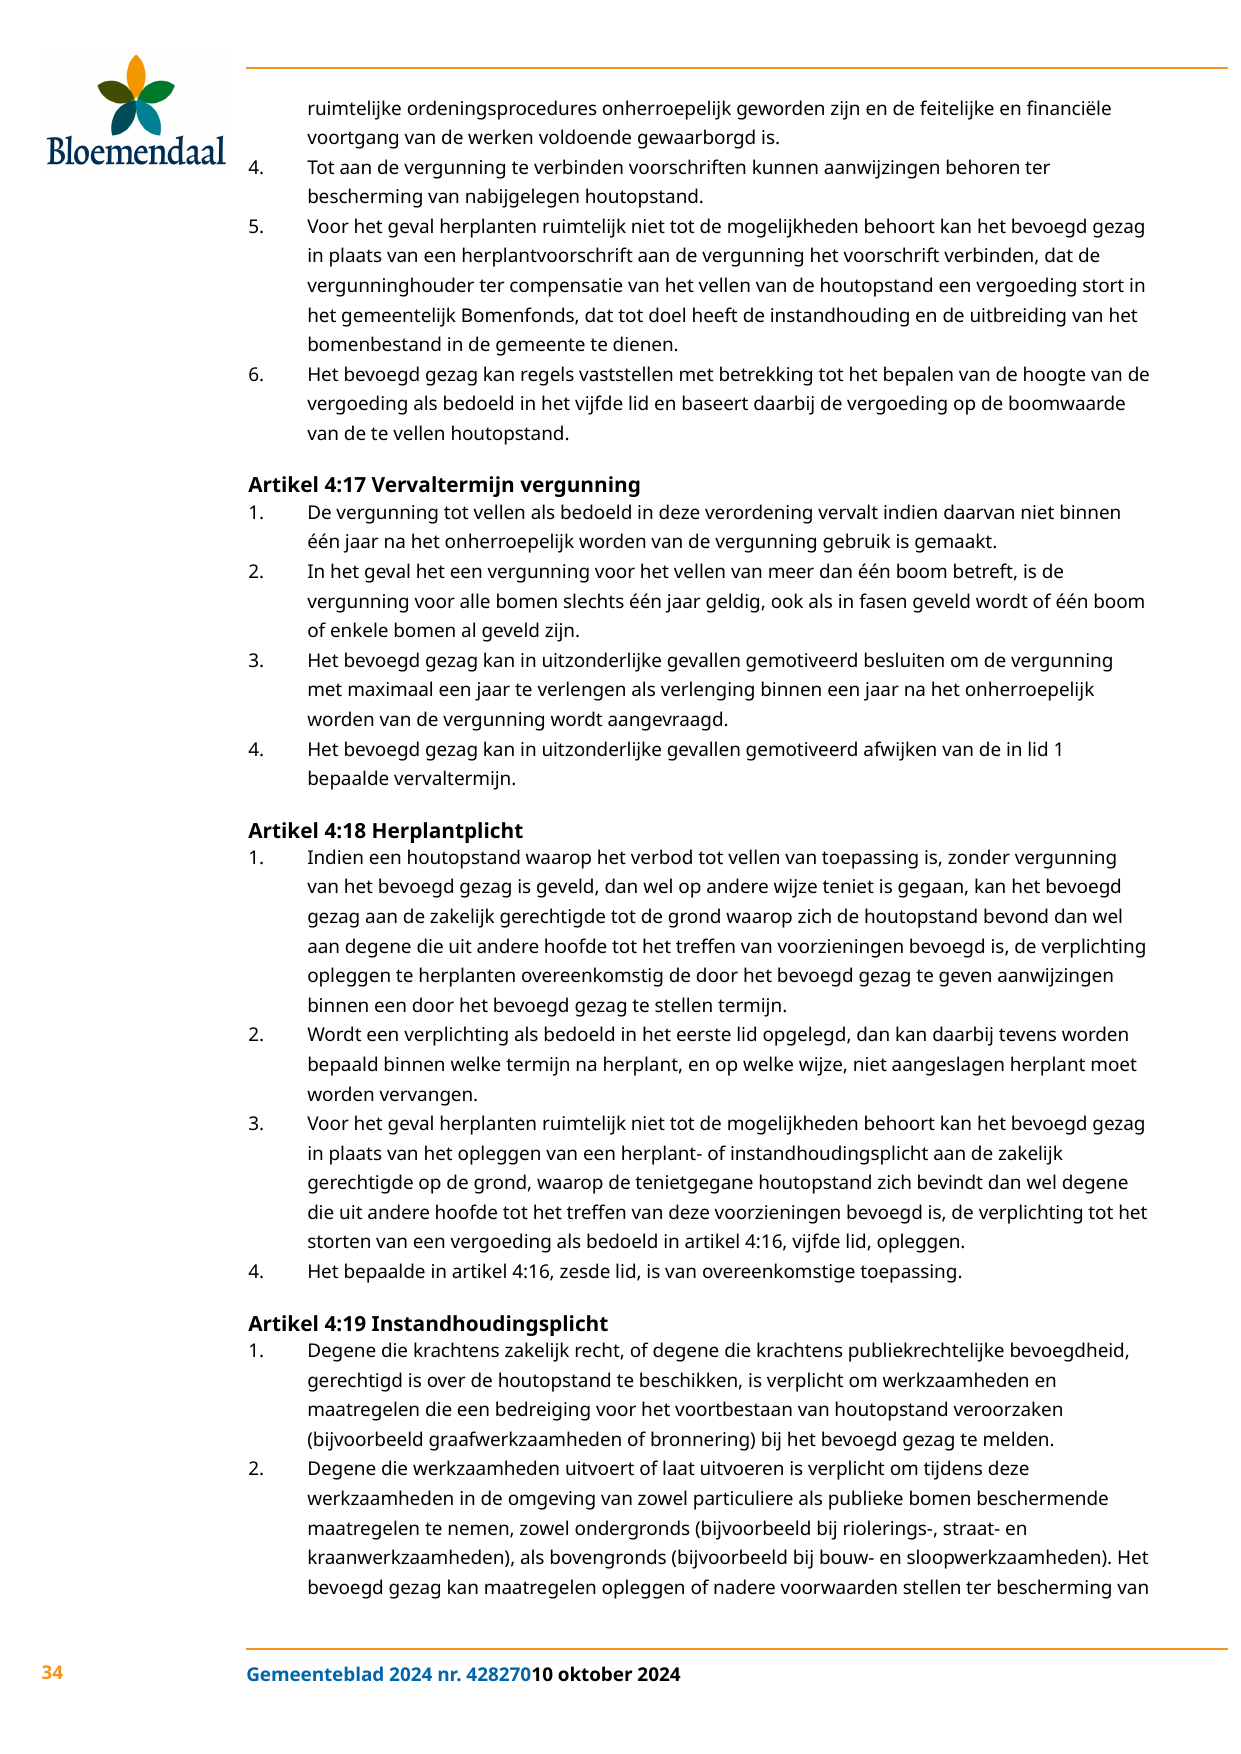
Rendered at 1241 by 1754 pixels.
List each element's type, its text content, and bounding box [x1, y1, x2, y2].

list ruimtelijke ordeningsprocedures onherroepelijk geworden zijn en de feitelijke en financiële voortgang van de werken voldoende gewaarborgd is. [248, 95, 1152, 150]
list Voor het geval herplanten ruimtelijk niet tot de mogelijkheden behoort kan het bevoegd gezag in plaats van een herplantvoorschrift aan de vergunning het voorschrift verbinden, dat de vergunninghouder ter compensatie van het vellen van de houtopstand een vergoeding stort in het gemeentelijk Bomenfonds, dat tot doel heeft de instandhouding en de uitbreiding van het bomenbestand in de gemeente te dienen. [248, 213, 1152, 357]
list De vergunning tot vellen als bedoeld in deze verordening vervalt indien daarvan niet binnen één jaar na het onherroepelijk worden van de vergunning gebruik is gemaakt. [248, 499, 1152, 554]
list Voor het geval herplanten ruimtelijk niet tot de mogelijkheden behoort kan het bevoegd gezag in plaats van het opleggen van een herplant- of instandhoudingsplicht aan de zakelijk gerechtigde op de grond, waarop de tenietgegane houtopstand zich bevindt dan wel degene die uit andere hoofde tot het treffen van deze voorzieningen bevoegd is, de verplichting tot het storten van een vergoeding als bedoeld in artikel 4:16, vijfde lid, opleggen. [248, 1110, 1152, 1254]
text Artikel 4:17 Vervaltermijn vergunning [248, 471, 1152, 499]
list Degene die krachtens zakelijk recht, of degene die krachtens publiekrechtelijke bevoegdheid, gerechtigd is over de houtopstand te beschikken, is verplicht om werkzaamheden en maatregelen die een bedreiging voor het voortbestaan van houtopstand veroorzaken (bijvoorbeeld graafwerkzaamheden of bronnering) bij het bevoegd gezag te melden. [248, 1337, 1152, 1452]
list Het bevoegd gezag kan regels vaststellen met betrekking tot het bepalen van de hoogte van de vergoeding als bedoeld in het vijfde lid en baseert daarbij de vergoeding op de boomwaarde van de te vellen houtopstand. [248, 361, 1152, 446]
list Tot aan de vergunning te verbinden voorschriften kunnen aanwijzingen behoren ter bescherming van nabijgelegen houtopstand. [248, 154, 1152, 209]
picture [41, 47, 231, 172]
list Degene die werkzaamheden uitvoert of laat uitvoeren is verplicht om tijdens deze werkzaamheden in de omgeving van zowel particuliere als publieke bomen beschermende maatregelen te nemen, zowel ondergronds (bijvoorbeeld bij riolerings-, straat- en kraanwerkzaamheden), als bovengronds (bijvoorbeeld bij bouw- en sloopwerkzaamheden). Het bevoegd gezag kan maatregelen opleggen of nadere voorwaarden stellen ter bescherming van [248, 1456, 1152, 1599]
list Het bevoegd gezag kan in uitzonderlijke gevallen gemotiveerd afwijken van de in lid 1 bepaalde vervaltermijn. [248, 736, 1152, 791]
list Het bevoegd gezag kan in uitzonderlijke gevallen gemotiveerd besluiten om de vergunning met maximaal een jaar te verlengen als verlenging binnen een jaar na het onherroepelijk worden van de vergunning wordt aangevraagd. [248, 647, 1152, 732]
list Het bepaalde in artikel 4:16, zesde lid, is van overeenkomstige toepassing. [248, 1258, 1152, 1284]
text Artikel 4:19 Instandhoudingsplicht [248, 1309, 1152, 1337]
list Wordt een verplichting als bedoeld in het eerste lid opgelegd, dan kan daarbij tevens worden bepaald binnen welke termijn na herplant, en op welke wijze, niet aangeslagen herplant moet worden vervangen. [248, 1022, 1152, 1107]
text Artikel 4:18 Herplantplicht [248, 816, 1152, 844]
list In het geval het een vergunning voor het vellen van meer dan één boom betreft, is de vergunning voor alle bomen slechts één jaar geldig, ook als in fasen geveld wordt of één boom of enkele bomen al geveld zijn. [248, 558, 1152, 643]
list Indien een houtopstand waarop het verbod tot vellen van toepassing is, zonder vergunning van het bevoegd gezag is geveld, dan wel op andere wijze teniet is gegaan, kan het bevoegd gezag aan de zakelijk gerechtigde tot de grond waarop zich de houtopstand bevond dan wel aan degene die uit andere hoofde tot het treffen van voorzieningen bevoegd is, de verplichting opleggen te herplanten overeenkomstig de door het bevoegd gezag te geven aanwijzingen binnen een door het bevoegd gezag te stellen termijn. [248, 844, 1152, 1018]
